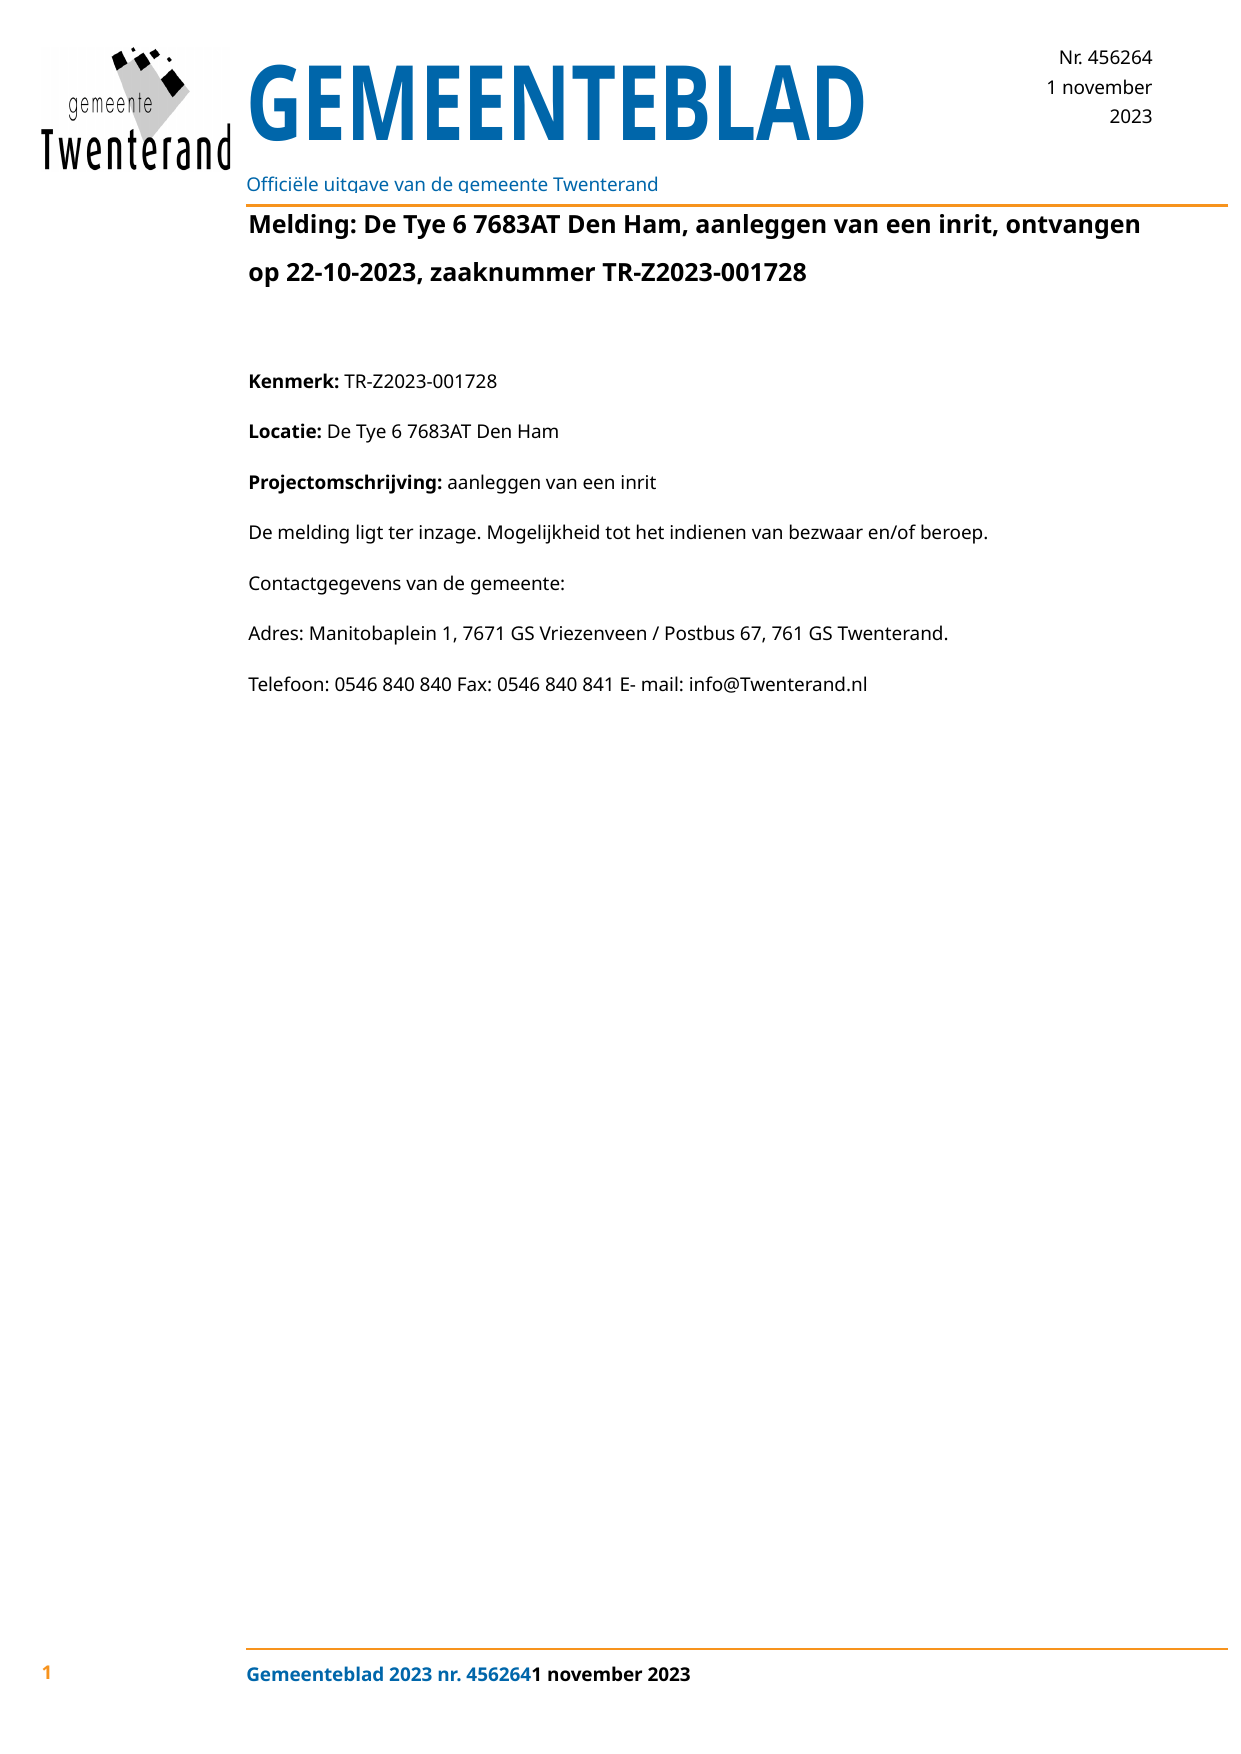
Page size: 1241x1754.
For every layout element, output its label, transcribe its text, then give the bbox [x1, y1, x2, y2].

text Adres: Manitobaplein 1, 7671 GS Vriezenveen / Postbus 67, 761 GS Twenterand. [248, 620, 1152, 646]
text Contactgegevens van de gemeente: [248, 570, 1152, 596]
text De melding ligt ter inzage. Mogelijkheid tot het indienen van bezwaar en/of beroep. [248, 519, 1152, 545]
text Locatie: De Tye 6 7683AT Den Ham [248, 419, 1152, 444]
text Kenmerk: TR-Z2023-001728 [248, 368, 1152, 394]
text Telefoon: 0546 840 840 Fax: 0546 840 841 E- mail: info@Twenterand.nl [248, 671, 1152, 697]
picture [41, 47, 231, 172]
text Melding: De Tye 6 7683AT Den Ham, aanleggen van een inrit, ontvangen op 22-10-2023, zaaknummer TR-Z2023-001728 [248, 207, 1152, 288]
text Projectomschrijving: aanleggen van een inrit [248, 469, 1152, 495]
